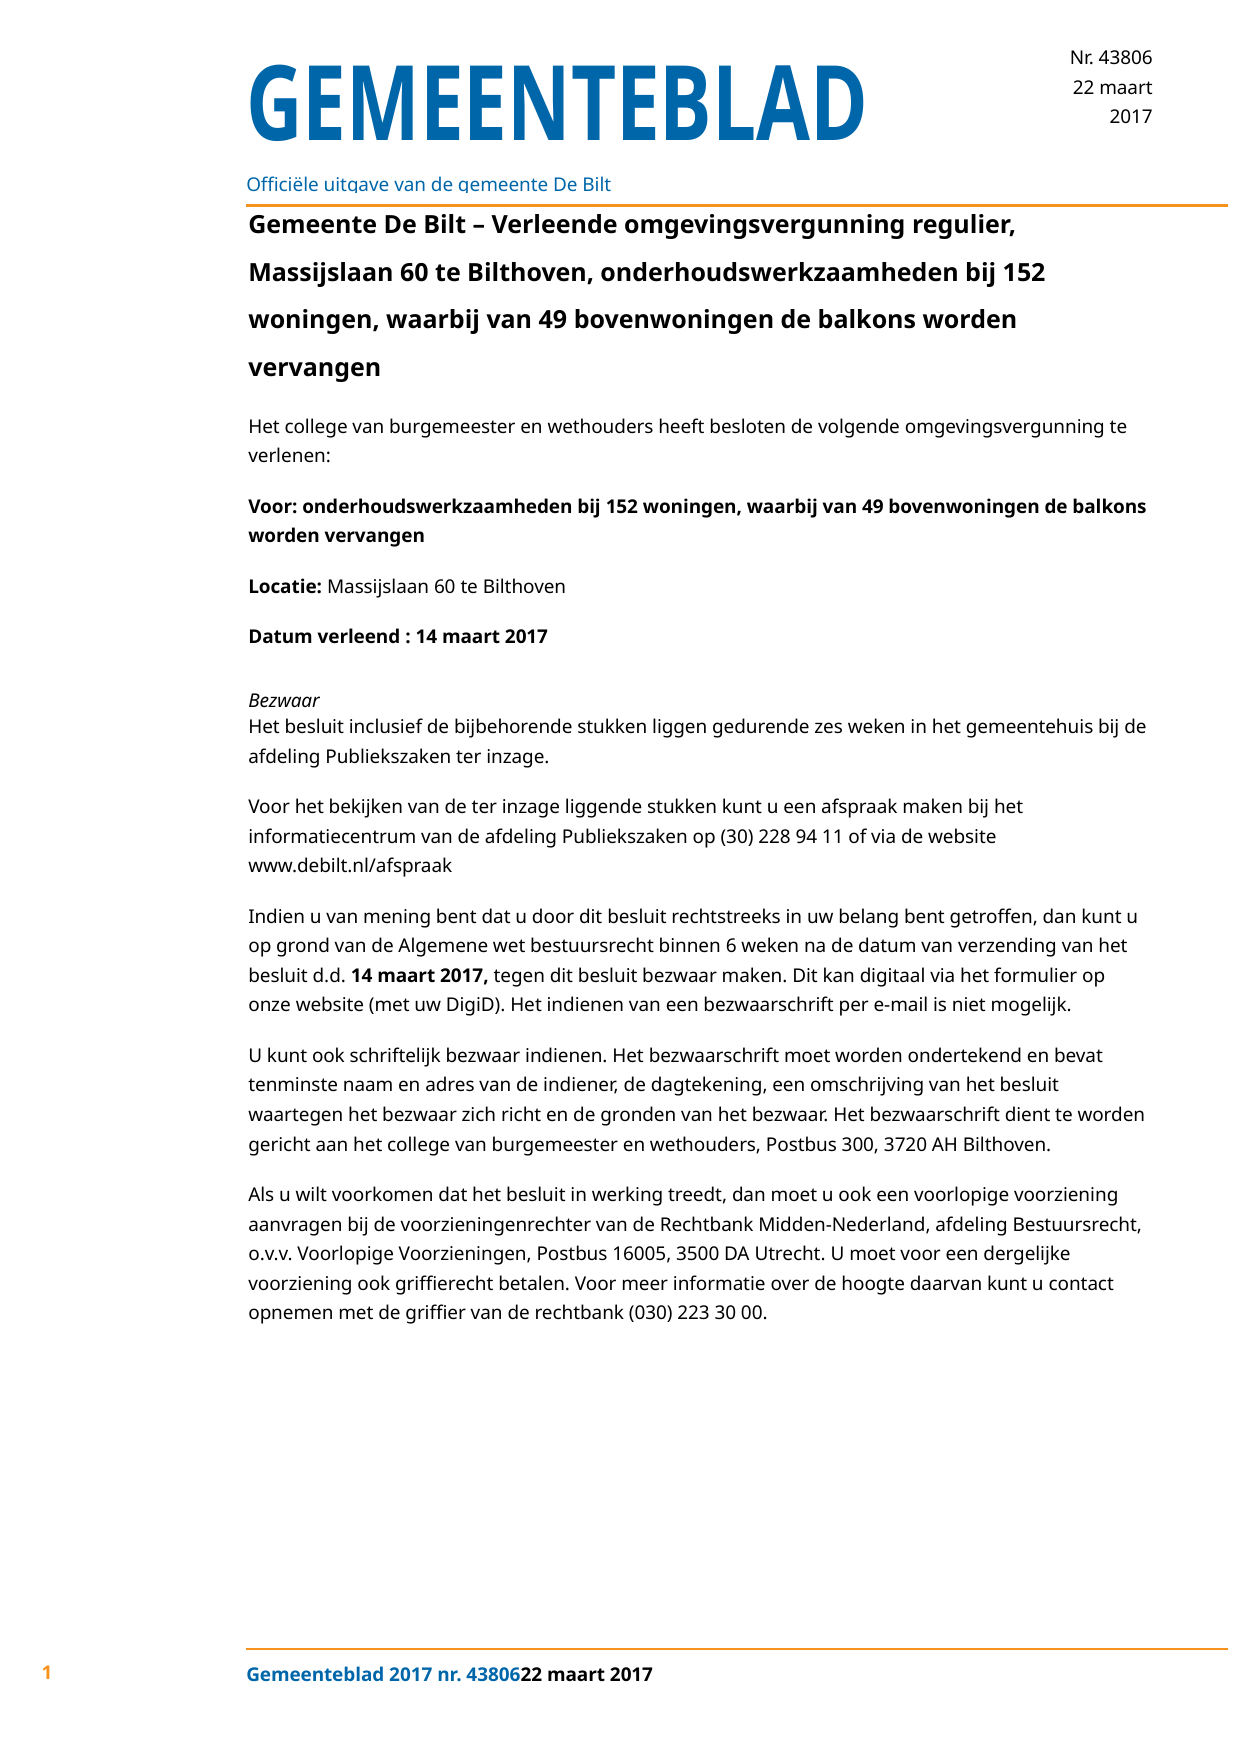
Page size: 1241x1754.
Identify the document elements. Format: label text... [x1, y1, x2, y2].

text Het college van burgemeester en wethouders heeft besloten de volgende omgevingsvergunning te verlenen: [248, 413, 1152, 468]
text Voor het bekijken van de ter inzage liggende stukken kunt u een afspraak maken bij het informatiecentrum van de afdeling Publiekszaken op (30) 228 94 11 of via de website www.debilt.nl/afspraak [248, 793, 1152, 878]
text Gemeente De Bilt – Verleende omgevingsvergunning regulier, Massijslaan 60 te Bilthoven, onderhoudswerkzaamheden bij 152 woningen, waarbij van 49 bovenwoningen de balkons worden vervangen [248, 207, 1152, 384]
text U kunt ook schriftelijk bezwaar indienen. Het bezwaarschrift moet worden ondertekend en bevat tenminste naam en adres van de indiener, de dagtekening, een omschrijving van het besluit waartegen het bezwaar zich richt en de gronden van het bezwaar. Het bezwaarschrift dient te worden gericht aan het college van burgemeester en wethouders, Postbus 300, 3720 AH Bilthoven. [248, 1042, 1152, 1156]
text Voor: onderhoudswerkzaamheden bij 152 woningen, waarbij van 49 bovenwoningen de balkons worden vervangen [248, 493, 1152, 548]
text Het besluit inclusief de bijbehorende stukken liggen gedurende zes weken in het gemeentehuis bij de afdeling Publiekszaken ter inzage. [248, 713, 1152, 768]
text Als u wilt voorkomen dat het besluit in werking treedt, dan moet u ook een voorlopige voorziening aanvragen bij de voorzieningenrechter van de Rechtbank Midden-Nederland, afdeling Bestuursrecht, o.v.v. Voorlopige Voorzieningen, Postbus 16005, 3500 DA Utrecht. U moet voor een dergelijke voorziening ook griffierecht betalen. Voor meer informatie over de hoogte daarvan kunt u contact opnemen met de griffier van de rechtbank (030) 223 30 00. [248, 1181, 1152, 1325]
text Datum verleend : 14 maart 2017 [248, 623, 1152, 649]
text Indien u van mening bent dat u door dit besluit rechtstreeks in uw belang bent getroffen, dan kunt u op grond van de Algemene wet bestuursrecht binnen 6 weken na de datum van verzending van het besluit d.d. 14 maart 2017, tegen dit besluit bezwaar maken. Dit kan digitaal via het formulier op onze website (met uw DigiD). Het indienen van een bezwaarschrift per e-mail is niet mogelijk. [248, 903, 1152, 1017]
text Bezwaar [248, 687, 1152, 713]
picture [41, 47, 231, 172]
text Locatie: Massijslaan 60 te Bilthoven [248, 573, 1152, 599]
